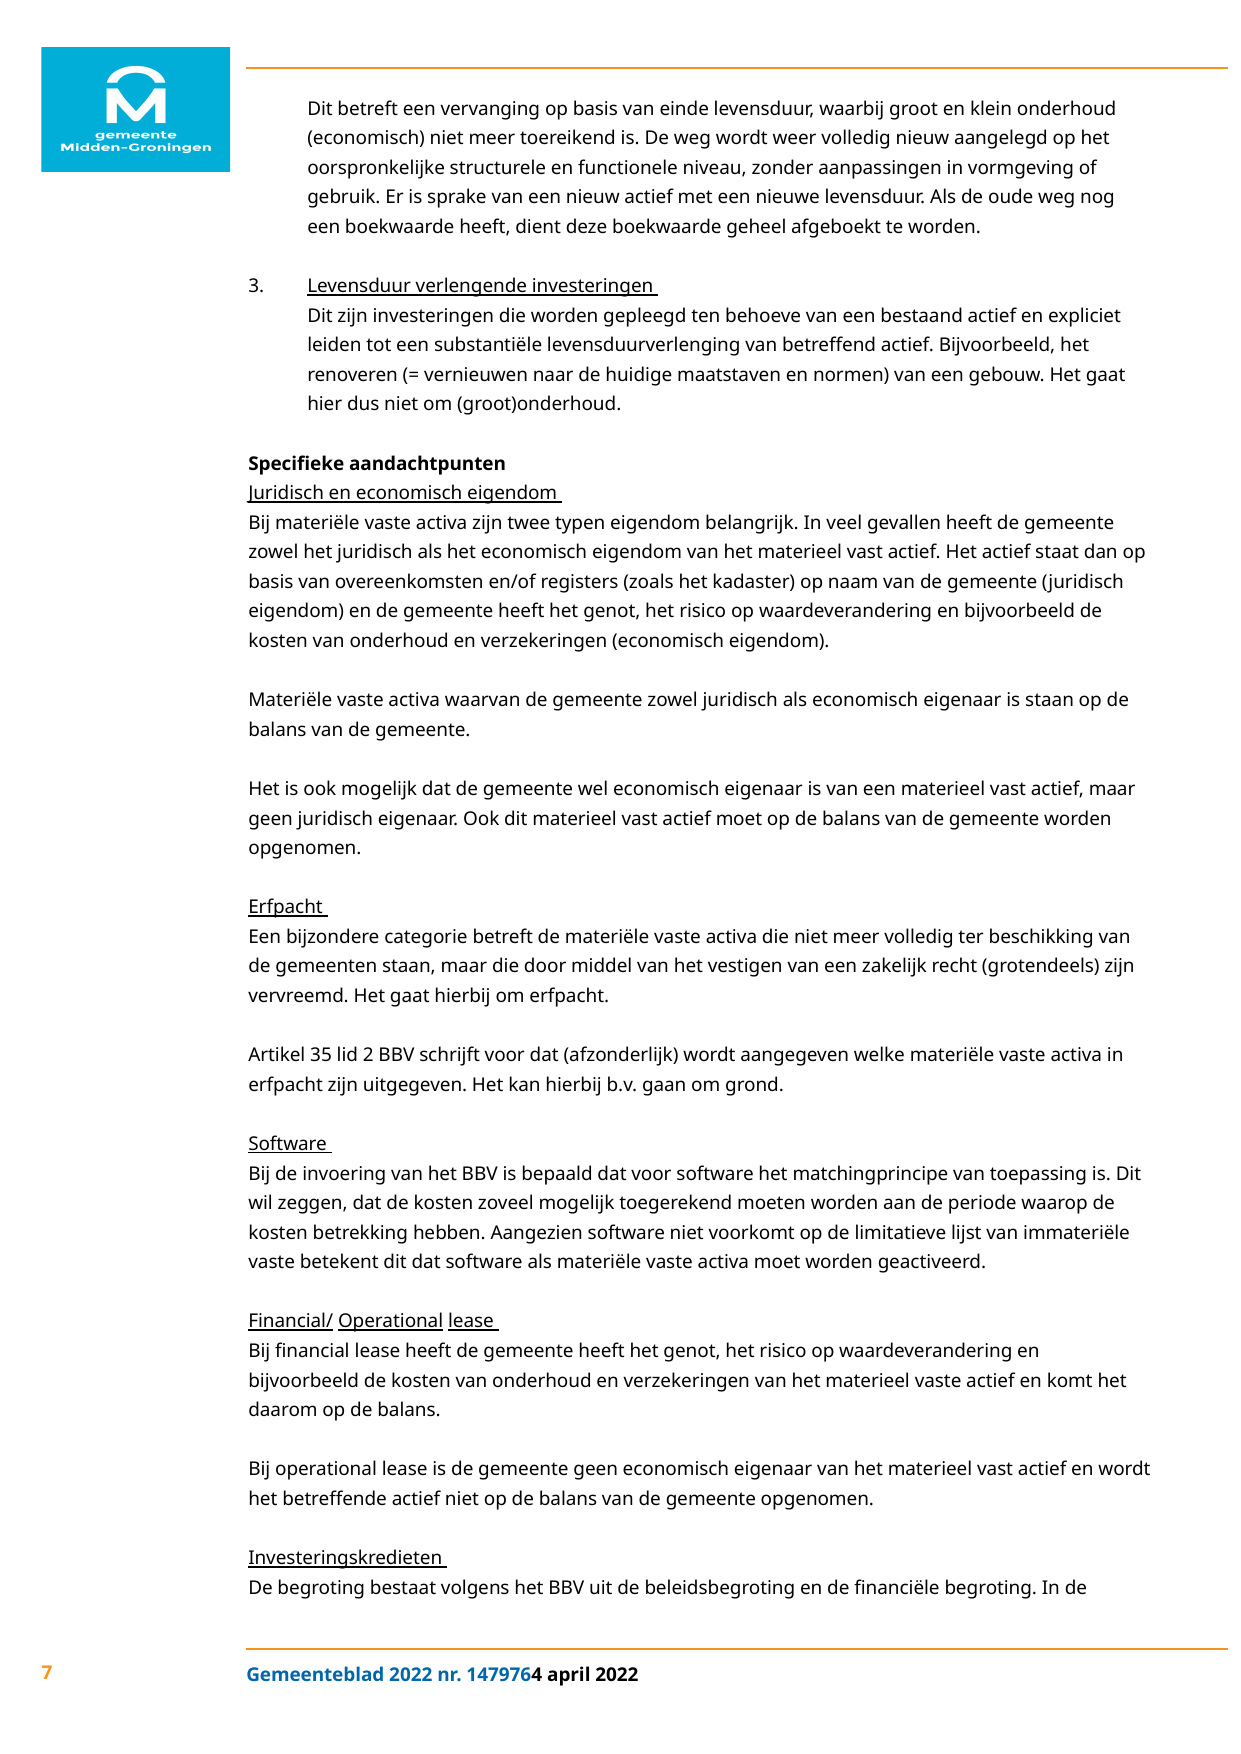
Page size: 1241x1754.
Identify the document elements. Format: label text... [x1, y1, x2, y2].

list Dit zijn investeringen die worden gepleegd ten behoeve van een bestaand actief en expliciet leiden tot een substantiële levensduurverlenging van betreffend actief. Bijvoorbeeld, het renoveren (= vernieuwen naar de huidige maatstaven en normen) van een gebouw. Het gaat hier dus niet om (groot)onderhoud. [248, 302, 1152, 416]
text Financial/ Operational lease [248, 1308, 1152, 1333]
text Materiële vaste activa waarvan de gemeente zowel juridisch als economisch eigenaar is staan op de balans van de gemeente. [248, 686, 1152, 742]
text Specifieke aandachtpunten [248, 450, 1152, 476]
text Bij operational lease is de gemeente geen economisch eigenaar van het materieel vast actief en wordt het betreffende actief niet op de balans van de gemeente opgenomen. [248, 1456, 1152, 1511]
list Dit betreft een vervanging op basis van einde levensduur, waarbij groot en klein onderhoud (economisch) niet meer toereikend is. De weg wordt weer volledig nieuw aangelegd op het oorspronkelijke structurele en functionele niveau, zonder aanpassingen in vormgeving of gebruik. Er is sprake van een nieuw actief met een nieuwe levensduur. Als de oude weg nog een boekwaarde heeft, dient deze boekwaarde geheel afgeboekt te worden. [248, 95, 1152, 239]
text Artikel 35 lid 2 BBV schrijft voor dat (afzonderlijk) wordt aangegeven welke materiële vaste activa in erfpacht zijn uitgegeven. Het kan hierbij b.v. gaan om grond. [248, 1041, 1152, 1097]
text Een bijzondere categorie betreft de materiële vaste activa die niet meer volledig ter beschikking van de gemeenten staan, maar die door middel van het vestigen van een zakelijk recht (grotendeels) zijn vervreemd. Het gaat hierbij om erfpacht. [248, 923, 1152, 1008]
text Software [248, 1130, 1152, 1156]
text Bij financial lease heeft de gemeente heeft het genot, het risico op waardeverandering en bijvoorbeeld de kosten van onderhoud en verzekeringen van het materieel vaste actief en komt het daarom op de balans. [248, 1337, 1152, 1422]
text Erfpacht [248, 893, 1152, 919]
text Bij de invoering van het BBV is bepaald dat voor software het matchingprincipe van toepassing is. Dit wil zeggen, dat de kosten zoveel mogelijk toegerekend moeten worden aan de periode waarop de kosten betrekking hebben. Aangezien software niet voorkomt op de limitatieve lijst van immateriële vaste betekent dit dat software als materiële vaste activa moet worden geactiveerd. [248, 1160, 1152, 1274]
picture [184, 146, 190, 153]
picture [108, 66, 164, 82]
text Bij materiële vaste activa zijn twee typen eigendom belangrijk. In veel gevallen heeft de gemeente zowel het juridisch als het economisch eigendom van het materieel vast actief. Het actief staat dan op basis van overeenkomsten en/of registers (zoals het kadaster) op naam van de gemeente (juridisch eigendom) en de gemeente heeft het genot, het risico op waardeverandering en bijvoorbeeld de kosten van onderhoud en verzekeringen (economisch eigendom). [248, 509, 1152, 653]
text Het is ook mogelijk dat de gemeente wel economisch eigenaar is van een materieel vast actief, maar geen juridisch eigenaar. Ook dit materieel vast actief moet op de balans van de gemeente worden opgenomen. [248, 775, 1152, 860]
list Levensduur verlengende investeringen [248, 272, 1152, 298]
text Investeringskredieten [248, 1544, 1152, 1570]
text De begroting bestaat volgens het BBV uit de beleidsbegroting en de financiële begroting. In de [248, 1574, 1152, 1600]
picture [107, 89, 165, 122]
text Juridisch en economisch eigendom [248, 479, 1152, 505]
